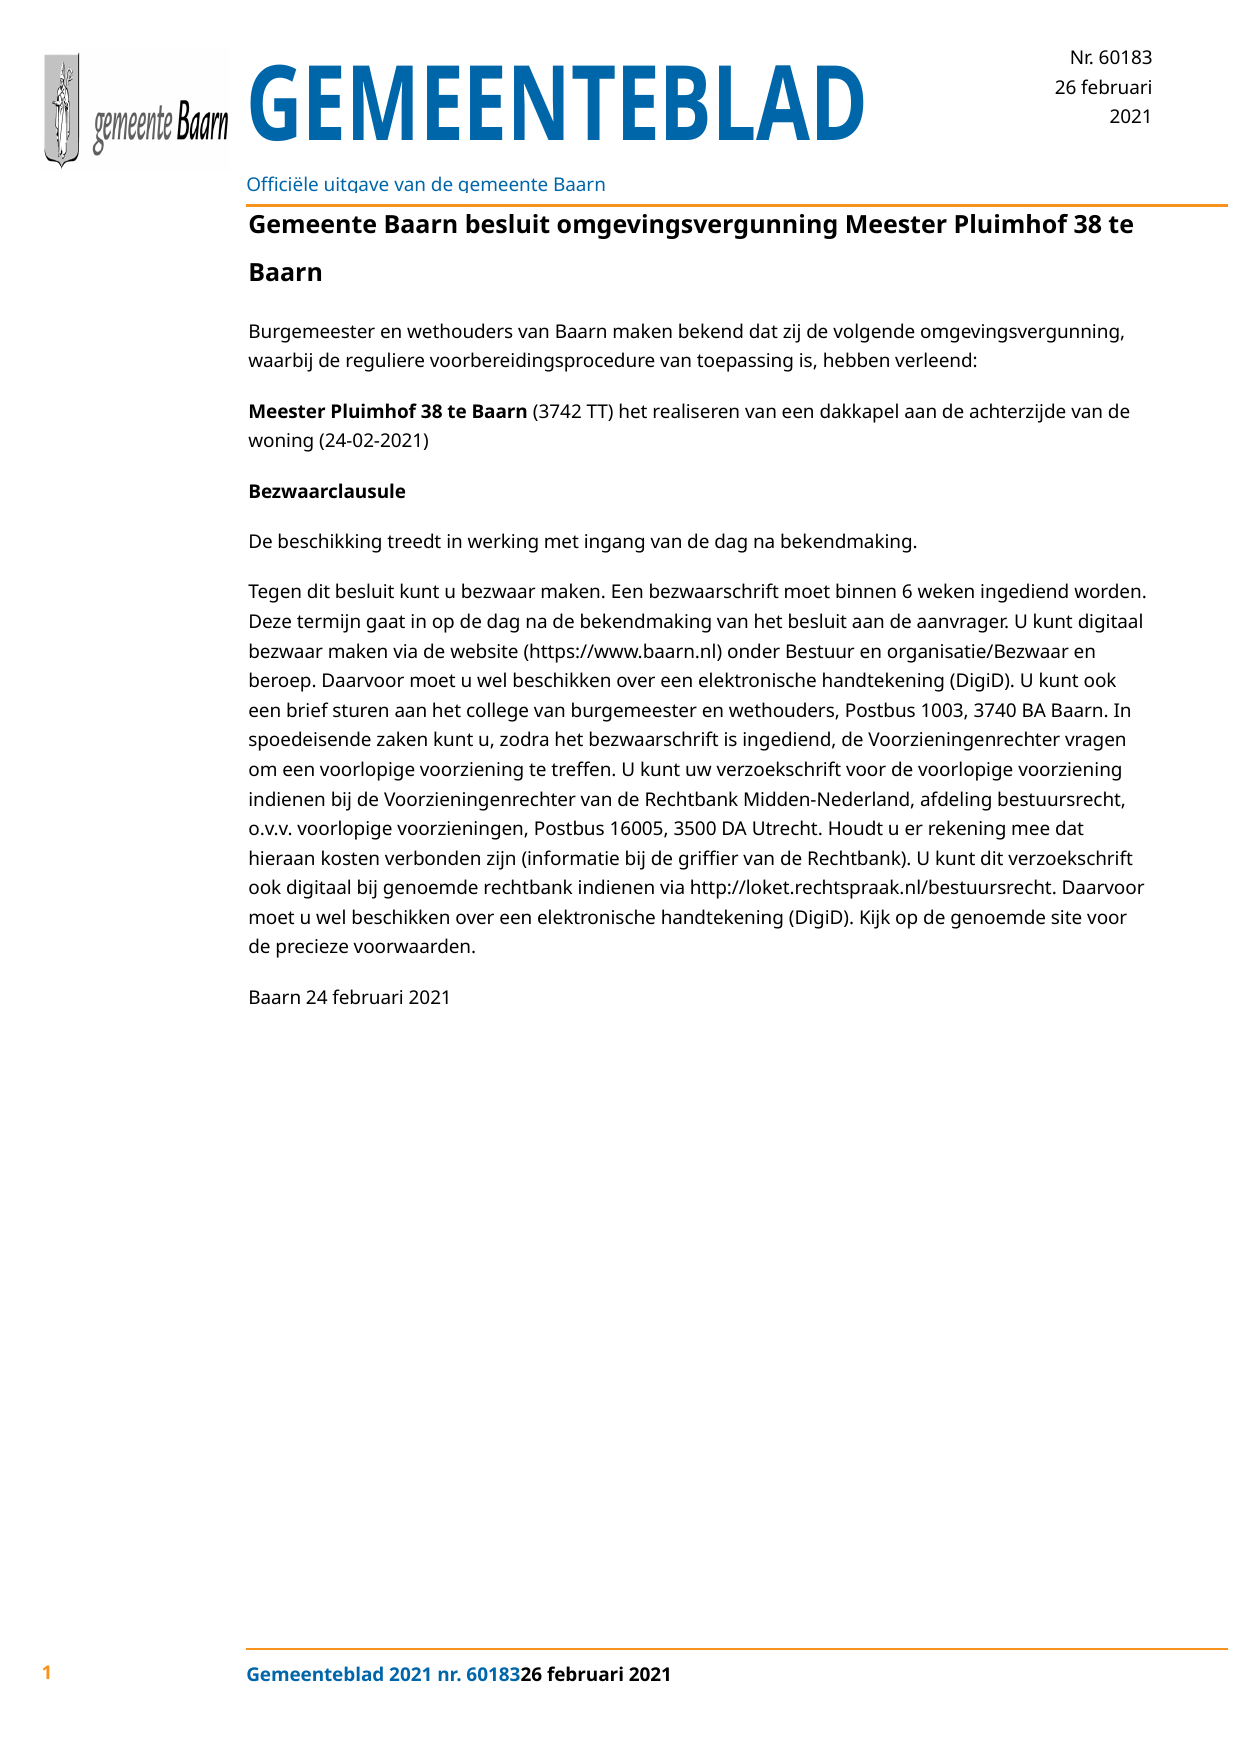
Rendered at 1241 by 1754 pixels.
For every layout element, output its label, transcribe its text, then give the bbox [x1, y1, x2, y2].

text Burgemeester en wethouders van Baarn maken bekend dat zij de volgende omgevingsvergunning, waarbij de reguliere voorbereidingsprocedure van toepassing is, hebben verleend: [248, 318, 1152, 373]
text Gemeente Baarn besluit omgevingsvergunning Meester Pluimhof 38 te Baarn [248, 207, 1152, 288]
text Bezwaarclausule [248, 478, 1152, 504]
text Baarn 24 februari 2021 [248, 984, 1152, 1010]
text Meester Pluimhof 38 te Baarn (3742 TT) het realiseren van een dakkapel aan de achterzijde van de woning (24-02-2021) [248, 398, 1152, 453]
text De beschikking treedt in werking met ingang van de dag na bekendmaking. [248, 528, 1152, 554]
picture [41, 47, 231, 172]
text Tegen dit besluit kunt u bezwaar maken. Een bezwaarschrift moet binnen 6 weken ingediend worden. Deze termijn gaat in op de dag na de bekendmaking van het besluit aan de aanvrager. U kunt digitaal bezwaar maken via de website (https://www.baarn.nl) onder Bestuur en organisatie/Bezwaar en beroep. Daarvoor moet u wel beschikken over een elektronische handtekening (DigiD). U kunt ook een brief sturen aan het college van burgemeester en wethouders, Postbus 1003, 3740 BA Baarn. In spoedeisende zaken kunt u, zodra het bezwaarschrift is ingediend, de Voorzieningenrechter vragen om een voorlopige voorziening te treffen. U kunt uw verzoekschrift voor de voorlopige voorziening indienen bij de Voorzieningenrechter van de Rechtbank Midden-Nederland, afdeling bestuursrecht, o.v.v. voorlopige voorzieningen, Postbus 16005, 3500 DA Utrecht. Houdt u er rekening mee dat hieraan kosten verbonden zijn (informatie bij de griffier van de Rechtbank). U kunt dit verzoekschrift ook digitaal bij genoemde rechtbank indienen via http://loket.rechtspraak.nl/bestuursrecht. Daarvoor moet u wel beschikken over een elektronische handtekening (DigiD). Kijk op de genoemde site voor de precieze voorwaarden. [248, 579, 1152, 959]
